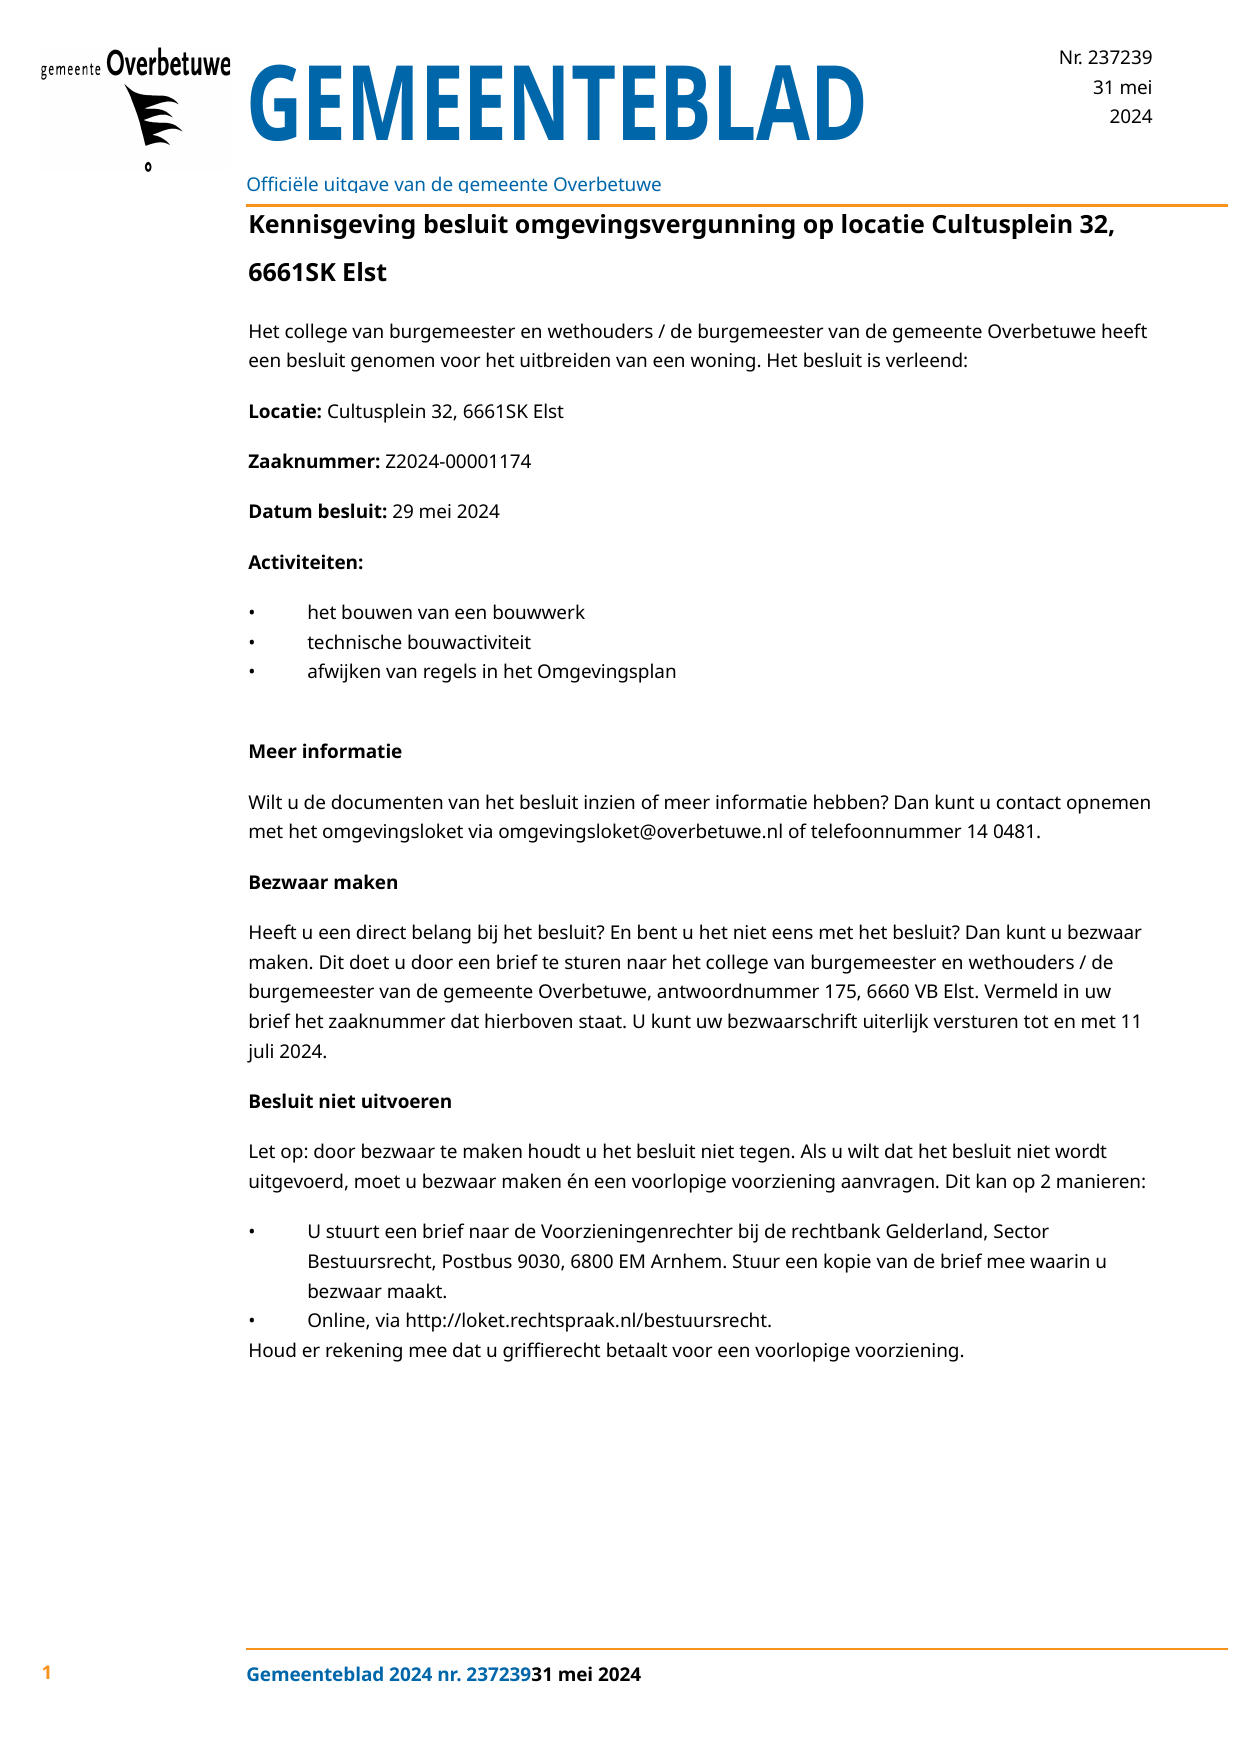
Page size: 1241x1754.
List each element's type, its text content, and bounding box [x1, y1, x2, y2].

text Kennisgeving besluit omgevingsvergunning op locatie Cultusplein 32, 6661SK Elst [248, 207, 1152, 288]
list technische bouwactiviteit [248, 629, 1152, 655]
text Locatie: Cultusplein 32, 6661SK Elst [248, 398, 1152, 424]
text Besluit niet uitvoeren [248, 1088, 1152, 1114]
list U stuurt een brief naar de Voorzieningenrechter bij de rechtbank Gelderland, Sector Bestuursrecht, Postbus 9030, 6800 EM Arnhem. Stuur een kopie van de brief mee waarin u bezwaar maakt. [248, 1219, 1152, 1304]
text Activiteiten: [248, 549, 1152, 575]
text Het college van burgemeester en wethouders / de burgemeester van de gemeente Overbetuwe heeft een besluit genomen voor het uitbreiden van een woning. Het besluit is verleend: [248, 318, 1152, 373]
text Datum besluit: 29 mei 2024 [248, 499, 1152, 524]
text Houd er rekening mee dat u griffierecht betaalt voor een voorlopige voorziening. [248, 1337, 1152, 1363]
text Bezwaar maken [248, 869, 1152, 895]
list het bouwen van een bouwwerk [248, 599, 1152, 625]
text Wilt u de documenten van het besluit inzien of meer informatie hebben? Dan kunt u contact opnemen met het omgevingsloket via omgevingsloket@overbetuwe.nl of telefoonnummer 14 0481. [248, 789, 1152, 844]
text Let op: door bezwaar te maken houdt u het besluit niet tegen. Als u wilt dat het besluit niet wordt uitgevoerd, moet u bezwaar maken én een voorlopige voorziening aanvragen. Dit kan op 2 manieren: [248, 1139, 1152, 1194]
text Zaaknummer: Z2024-00001174 [248, 448, 1152, 474]
text Meer informatie [248, 739, 1152, 764]
list Online, via http://loket.rechtspraak.nl/bestuursrecht. [248, 1307, 1152, 1333]
text Heeft u een direct belang bij het besluit? En bent u het niet eens met het besluit? Dan kunt u bezwaar maken. Dit doet u door een brief te sturen naar het college van burgemeester en wethouders / de burgemeester van de gemeente Overbetuwe, antwoordnummer 175, 6660 VB Elst. Vermeld in uw brief het zaaknummer dat hierboven staat. U kunt uw bezwaarschrift uiterlijk versturen tot en met 11 juli 2024. [248, 919, 1152, 1064]
list afwijken van regels in het Omgevingsplan [248, 659, 1152, 684]
picture [41, 47, 231, 172]
